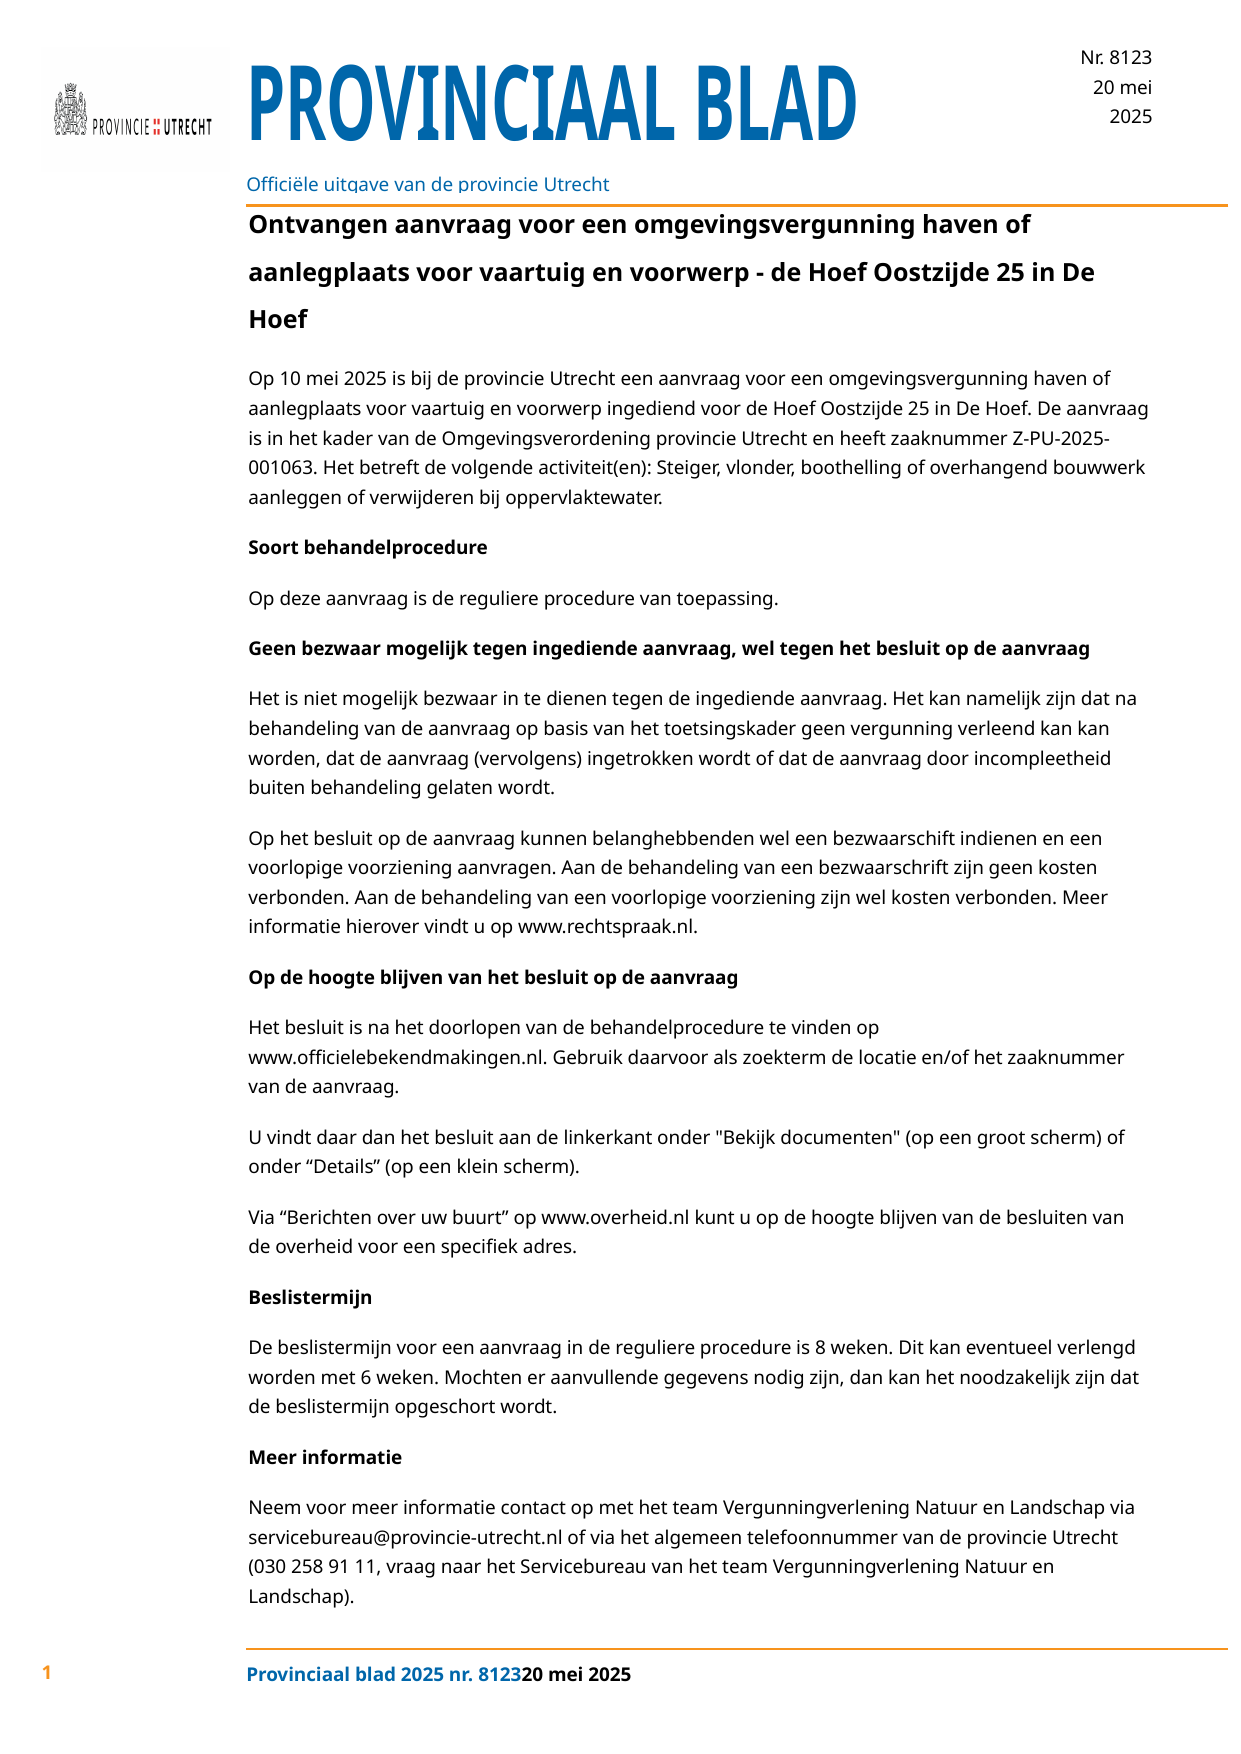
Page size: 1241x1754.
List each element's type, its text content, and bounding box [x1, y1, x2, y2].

text Beslistermijn [248, 1284, 1152, 1309]
text Het besluit is na het doorlopen van de behandelprocedure te vinden op www.officielebekendmakingen.nl. Gebruik daarvoor als zoekterm de locatie en/of het zaaknummer van de aanvraag. [248, 1014, 1152, 1099]
text Op het besluit op de aanvraag kunnen belanghebbenden wel een bezwaarschift indienen en een voorlopige voorziening aanvragen. Aan de behandeling van een bezwaarschrift zijn geen kosten verbonden. Aan de behandeling van een voorlopige voorziening zijn wel kosten verbonden. Meer informatie hierover vindt u op www.rechtspraak.nl. [248, 825, 1152, 939]
picture [41, 47, 231, 172]
text Via “Berichten over uw buurt” op www.overheid.nl kunt u op de hoogte blijven van de besluiten van de overheid voor een specifiek adres. [248, 1204, 1152, 1259]
text Op de hoogte blijven van het besluit op de aanvraag [248, 964, 1152, 989]
text Meer informatie [248, 1444, 1152, 1469]
text Ontvangen aanvraag voor een omgevingsvergunning haven of aanlegplaats voor vaartuig en voorwerp - de Hoef Oostzijde 25 in De Hoef [248, 207, 1152, 336]
text Op 10 mei 2025 is bij de provincie Utrecht een aanvraag voor een omgevingsvergunning haven of aanlegplaats voor vaartuig en voorwerp ingediend voor de Hoef Oostzijde 25 in De Hoef. De aanvraag is in het kader van de Omgevingsverordening provincie Utrecht en heeft zaaknummer Z-PU-2025-001063. Het betreft de volgende activiteit(en): Steiger, vlonder, boothelling of overhangend bouwwerk aanleggen of verwijderen bij oppervlaktewater. [248, 366, 1152, 509]
text U vindt daar dan het besluit aan de linkerkant onder "Bekijk documenten" (op een groot scherm) of onder “Details” (op een klein scherm). [248, 1124, 1152, 1179]
text De beslistermijn voor een aanvraag in de reguliere procedure is 8 weken. Dit kan eventueel verlengd worden met 6 weken. Mochten er aanvullende gegevens nodig zijn, dan kan het noodzakelijk zijn dat de beslistermijn opgeschort wordt. [248, 1334, 1152, 1419]
text Geen bezwaar mogelijk tegen ingediende aanvraag, wel tegen het besluit op de aanvraag [248, 635, 1152, 661]
text Op deze aanvraag is de reguliere procedure van toepassing. [248, 585, 1152, 610]
text Het is niet mogelijk bezwaar in te dienen tegen de ingediende aanvraag. Het kan namelijk zijn dat na behandeling van de aanvraag op basis van het toetsingskader geen vergunning verleend kan kan worden, dat de aanvraag (vervolgens) ingetrokken wordt of dat de aanvraag door incompleetheid buiten behandeling gelaten wordt. [248, 686, 1152, 800]
text Neem voor meer informatie contact op met het team Vergunningverlening Natuur en Landschap via servicebureau@provincie-utrecht.nl of via het algemeen telefoonnummer van de provincie Utrecht (030 258 91 11, vraag naar het Servicebureau van het team Vergunningverlening Natuur en Landschap). [248, 1494, 1152, 1609]
text Soort behandelprocedure [248, 534, 1152, 560]
